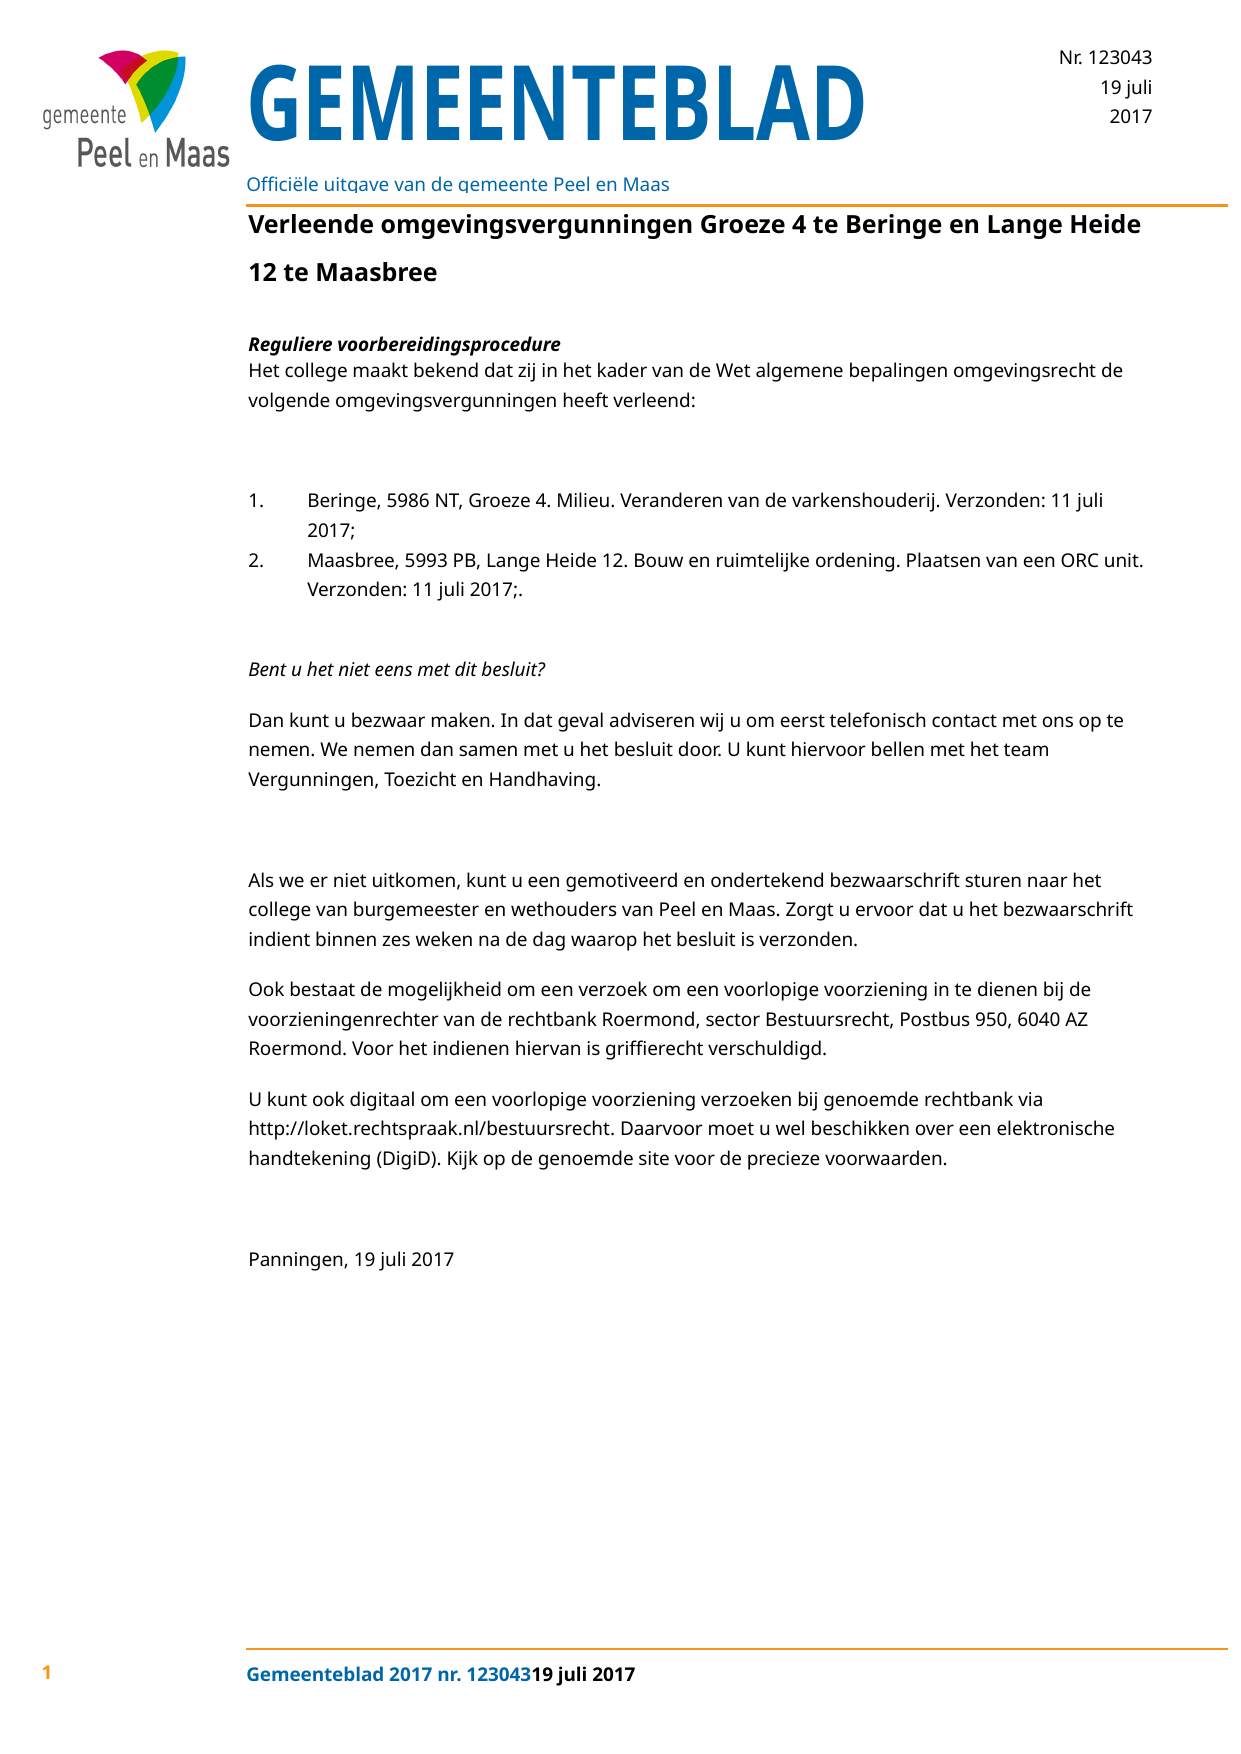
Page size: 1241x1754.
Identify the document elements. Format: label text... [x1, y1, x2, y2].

text Verleende omgevingsvergunningen Groeze 4 te Beringe en Lange Heide 12 te Maasbree [248, 207, 1152, 288]
text Bent u het niet eens met dit besluit? [248, 656, 1152, 682]
text Het college maakt bekend dat zij in het kader van de Wet algemene bepalingen omgevingsrecht de volgende omgevingsvergunningen heeft verleend: [248, 357, 1152, 412]
text Reguliere voorbereidingsprocedure [248, 331, 1152, 357]
list Beringe, 5986 NT, Groeze 4. Milieu. Veranderen van de varkenshouderij. Verzonden: 11 juli 2017; [248, 488, 1152, 543]
picture [41, 47, 231, 172]
text Ook bestaat de mogelijkheid om een verzoek om een voorlopige voorziening in te dienen bij de voorzieningenrechter van de rechtbank Roermond, sector Bestuursrecht, Postbus 950, 6040 AZ Roermond. Voor het indienen hiervan is griffierecht verschuldigd. [248, 976, 1152, 1061]
text Panningen, 19 juli 2017 [248, 1246, 1152, 1272]
text U kunt ook digitaal om een voorlopige voorziening verzoeken bij genoemde rechtbank via http://loket.rechtspraak.nl/bestuursrecht. Daarvoor moet u wel beschikken over een elektronische handtekening (DigiD). Kijk op de genoemde site voor de precieze voorwaarden. [248, 1086, 1152, 1171]
text Als we er niet uitkomen, kunt u een gemotiveerd en ondertekend bezwaarschrift sturen naar het college van burgemeester en wethouders van Peel en Maas. Zorgt u ervoor dat u het bezwaarschrift indient binnen zes weken na de dag waarop het besluit is verzonden. [248, 867, 1152, 952]
text Dan kunt u bezwaar maken. In dat geval adviseren wij u om eerst telefonisch contact met ons op te nemen. We nemen dan samen met u het besluit door. U kunt hiervoor bellen met het team Vergunningen, Toezicht en Handhaving. [248, 707, 1152, 792]
list Maasbree, 5993 PB, Lange Heide 12. Bouw en ruimtelijke ordening. Plaatsen van een ORC unit. Verzonden: 11 juli 2017;. [248, 547, 1152, 602]
